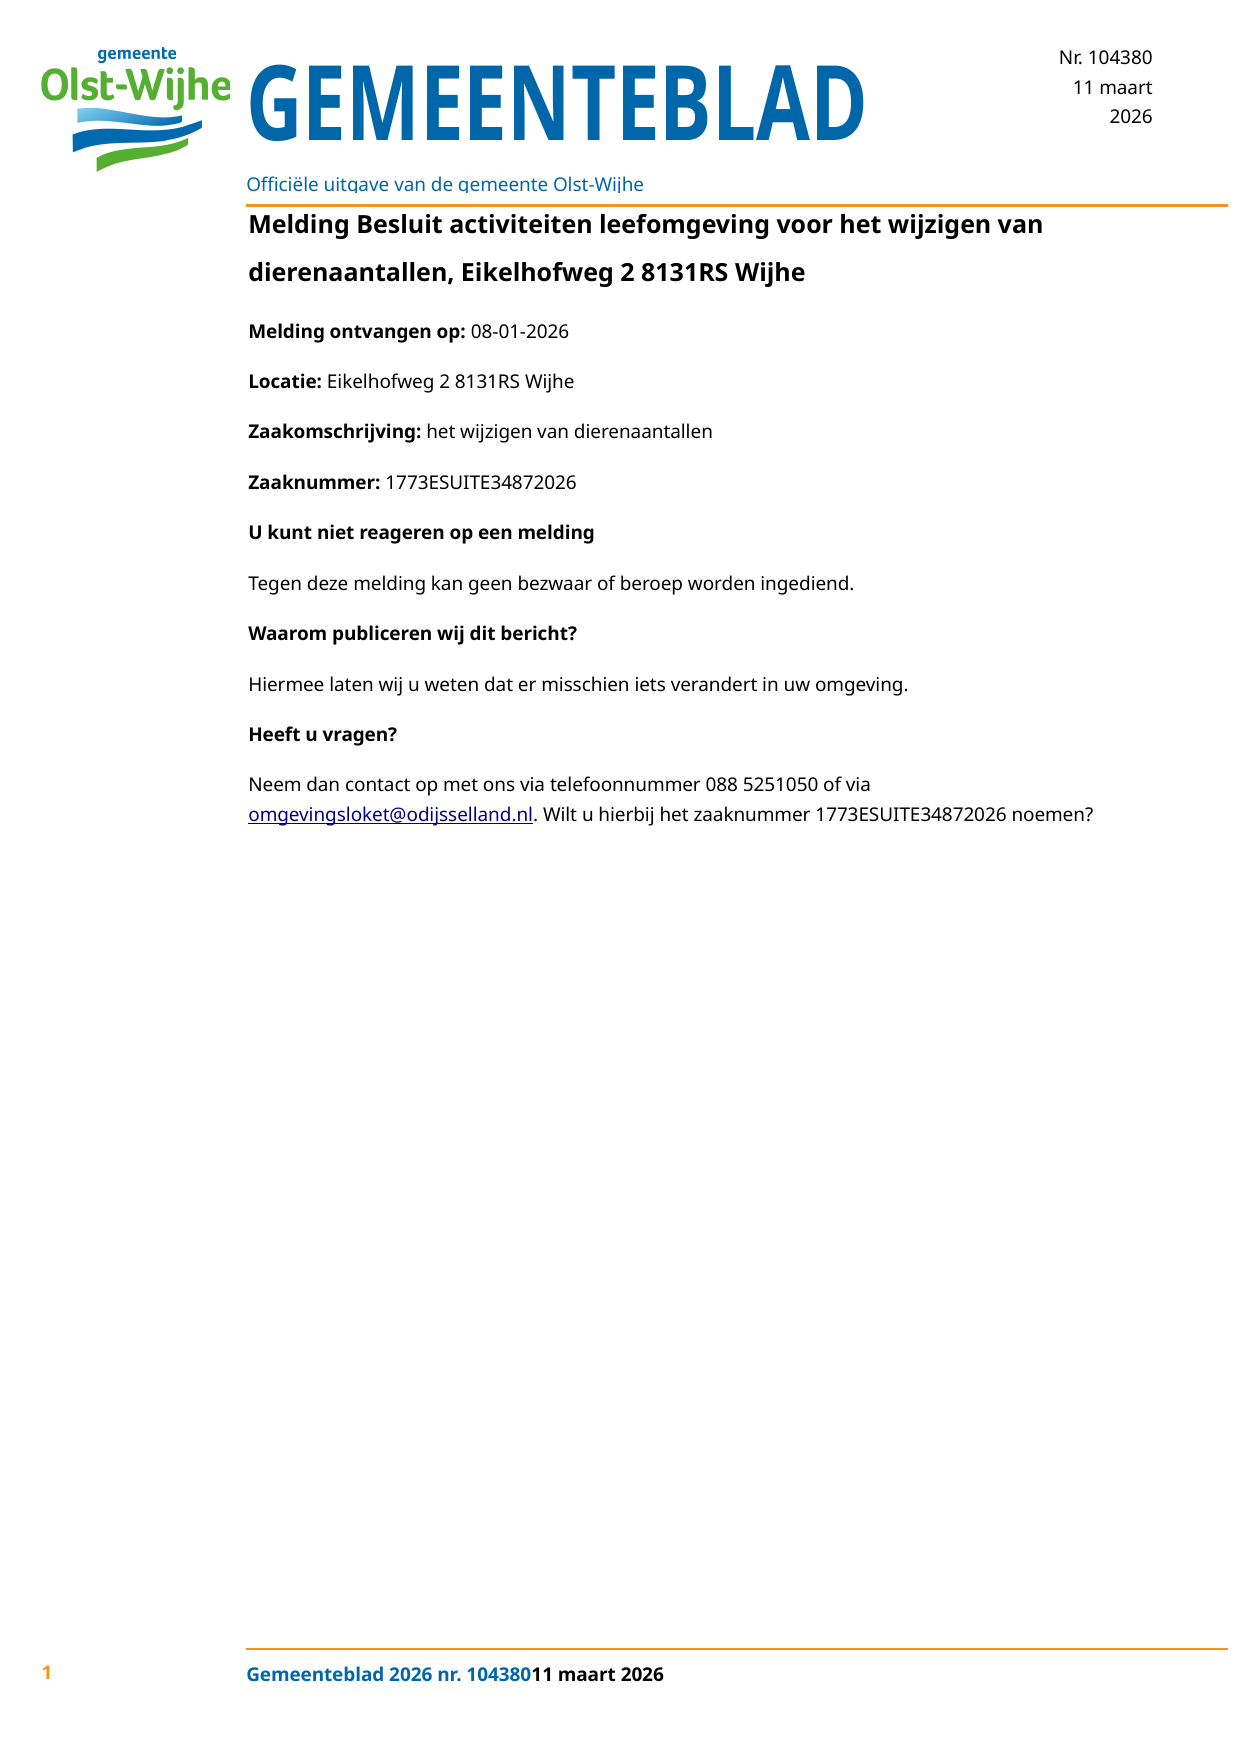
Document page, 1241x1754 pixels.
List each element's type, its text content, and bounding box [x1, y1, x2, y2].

text Neem dan contact op met ons via telefoonnummer 088 5251050 of via omgevingsloket@odijsselland.nl. Wilt u hierbij het zaaknummer 1773ESUITE34872026 noemen? [248, 772, 1152, 827]
text Zaakomschrijving: het wijzigen van dierenaantallen [248, 419, 1152, 444]
text Melding Besluit activiteiten leefomgeving voor het wijzigen van dierenaantallen, Eikelhofweg 2 8131RS Wijhe [248, 207, 1152, 288]
text Waarom publiceren wij dit bericht? [248, 620, 1152, 646]
text Locatie: Eikelhofweg 2 8131RS Wijhe [248, 368, 1152, 394]
text Heeft u vragen? [248, 721, 1152, 747]
text U kunt niet reageren op een melding [248, 519, 1152, 545]
text Tegen deze melding kan geen bezwaar of beroep worden ingediend. [248, 570, 1152, 596]
picture [41, 47, 231, 172]
text Melding ontvangen op: 08-01-2026 [248, 318, 1152, 344]
text Hiermee laten wij u weten dat er misschien iets verandert in uw omgeving. [248, 671, 1152, 697]
text Zaaknummer: 1773ESUITE34872026 [248, 469, 1152, 495]
